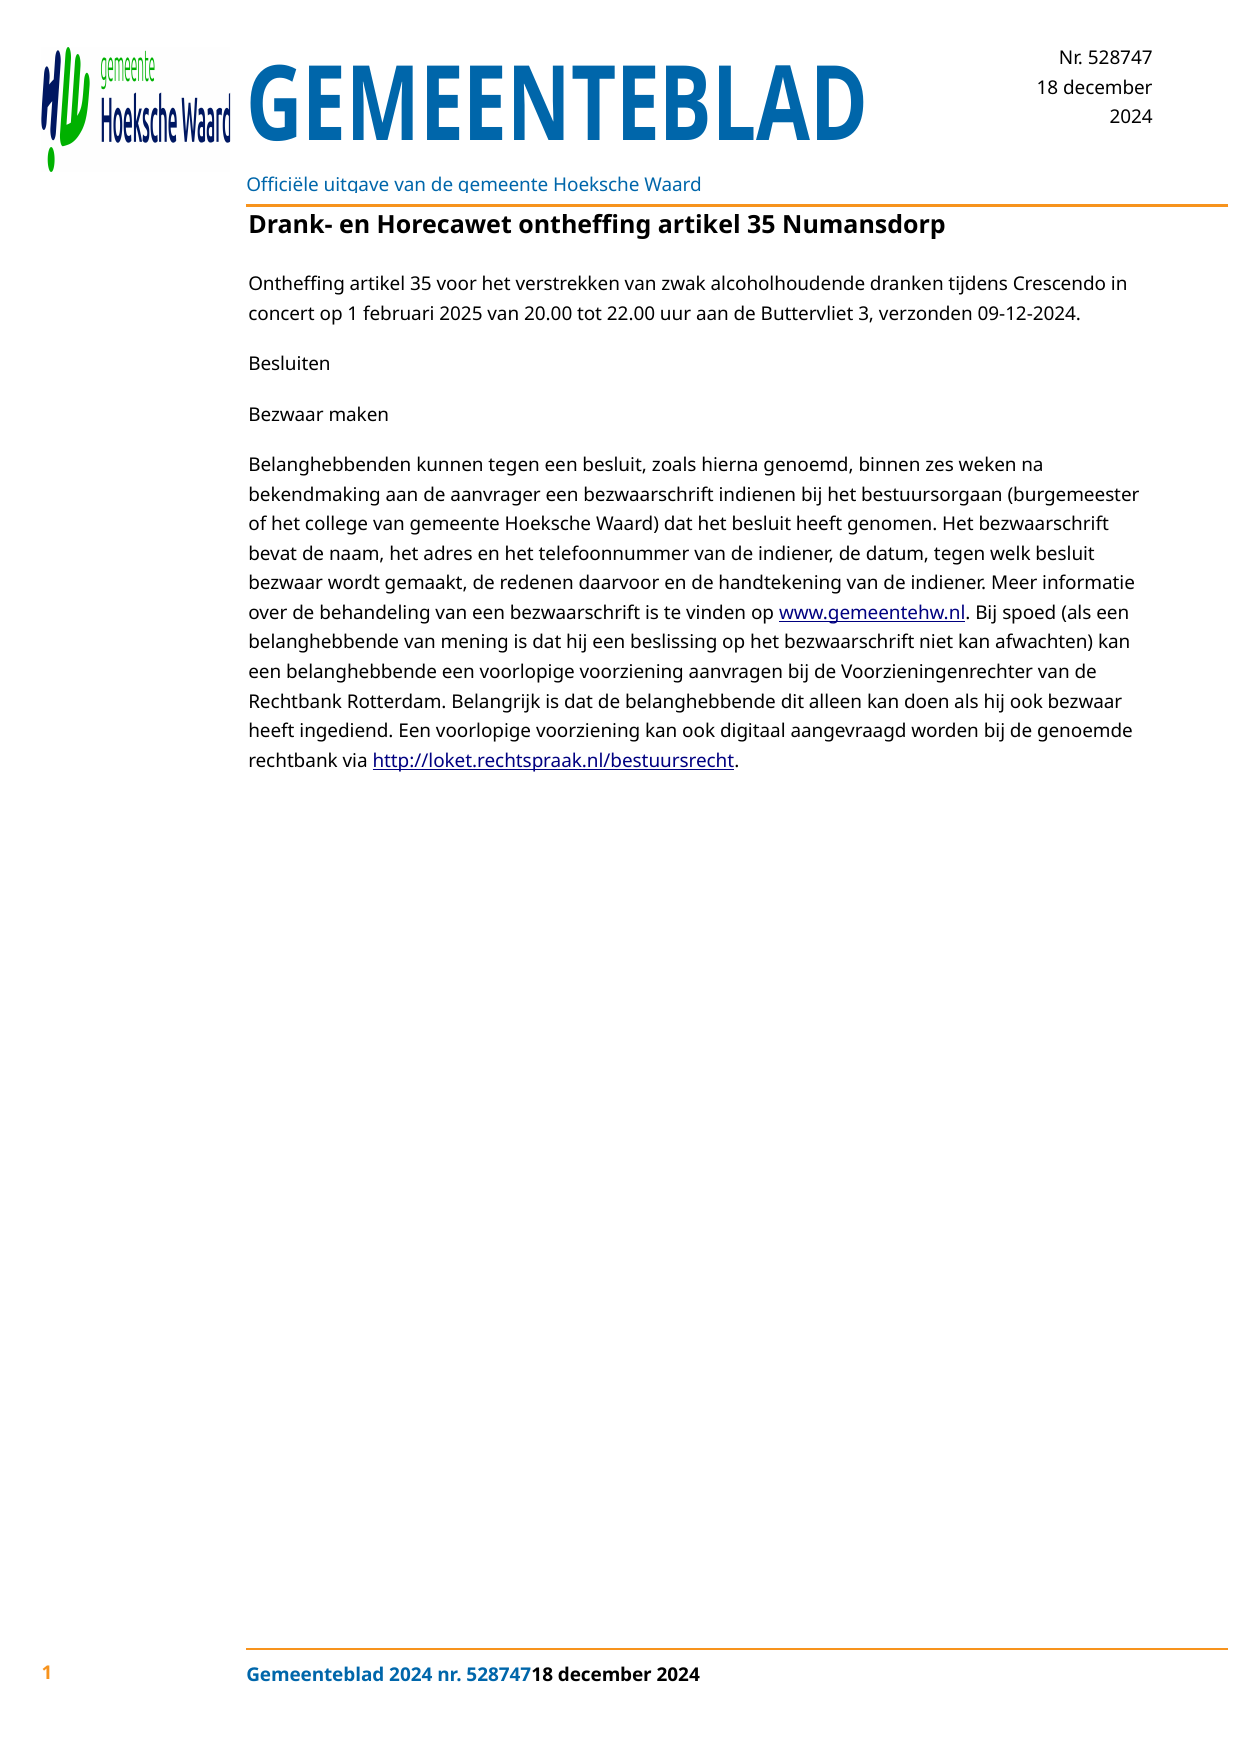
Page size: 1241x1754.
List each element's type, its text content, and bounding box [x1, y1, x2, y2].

text Belanghebbenden kunnen tegen een besluit, zoals hierna genoemd, binnen zes weken na bekendmaking aan de aanvrager een bezwaarschrift indienen bij het bestuursorgaan (burgemeester of het college van gemeente Hoeksche Waard) dat het besluit heeft genomen. Het bezwaarschrift bevat de naam, het adres en het telefoonnummer van de indiener, de datum, tegen welk besluit bezwaar wordt gemaakt, de redenen daarvoor en de handtekening van de indiener. Meer informatie over de behandeling van een bezwaarschrift is te vinden op www.gemeentehw.nl. Bij spoed (als een belanghebbende van mening is dat hij een beslissing op het bezwaarschrift niet kan afwachten) kan een belanghebbende een voorlopige voorziening aanvragen bij de Voorzieningenrechter van de Rechtbank Rotterdam. Belangrijk is dat de belanghebbende dit alleen kan doen als hij ook bezwaar heeft ingediend. Een voorlopige voorziening kan ook digitaal aangevraagd worden bij de genoemde rechtbank via http://loket.rechtspraak.nl/bestuursrecht. [248, 451, 1152, 773]
text Bezwaar maken [248, 401, 1152, 426]
text Besluiten [248, 350, 1152, 376]
text Ontheffing artikel 35 voor het verstrekken van zwak alcoholhoudende dranken tijdens Crescendo in concert op 1 februari 2025 van 20.00 tot 22.00 uur aan de Buttervliet 3, verzonden 09-12-2024. [248, 270, 1152, 326]
picture [41, 47, 231, 172]
text Drank- en Horecawet ontheffing artikel 35 Numansdorp [248, 207, 1152, 241]
